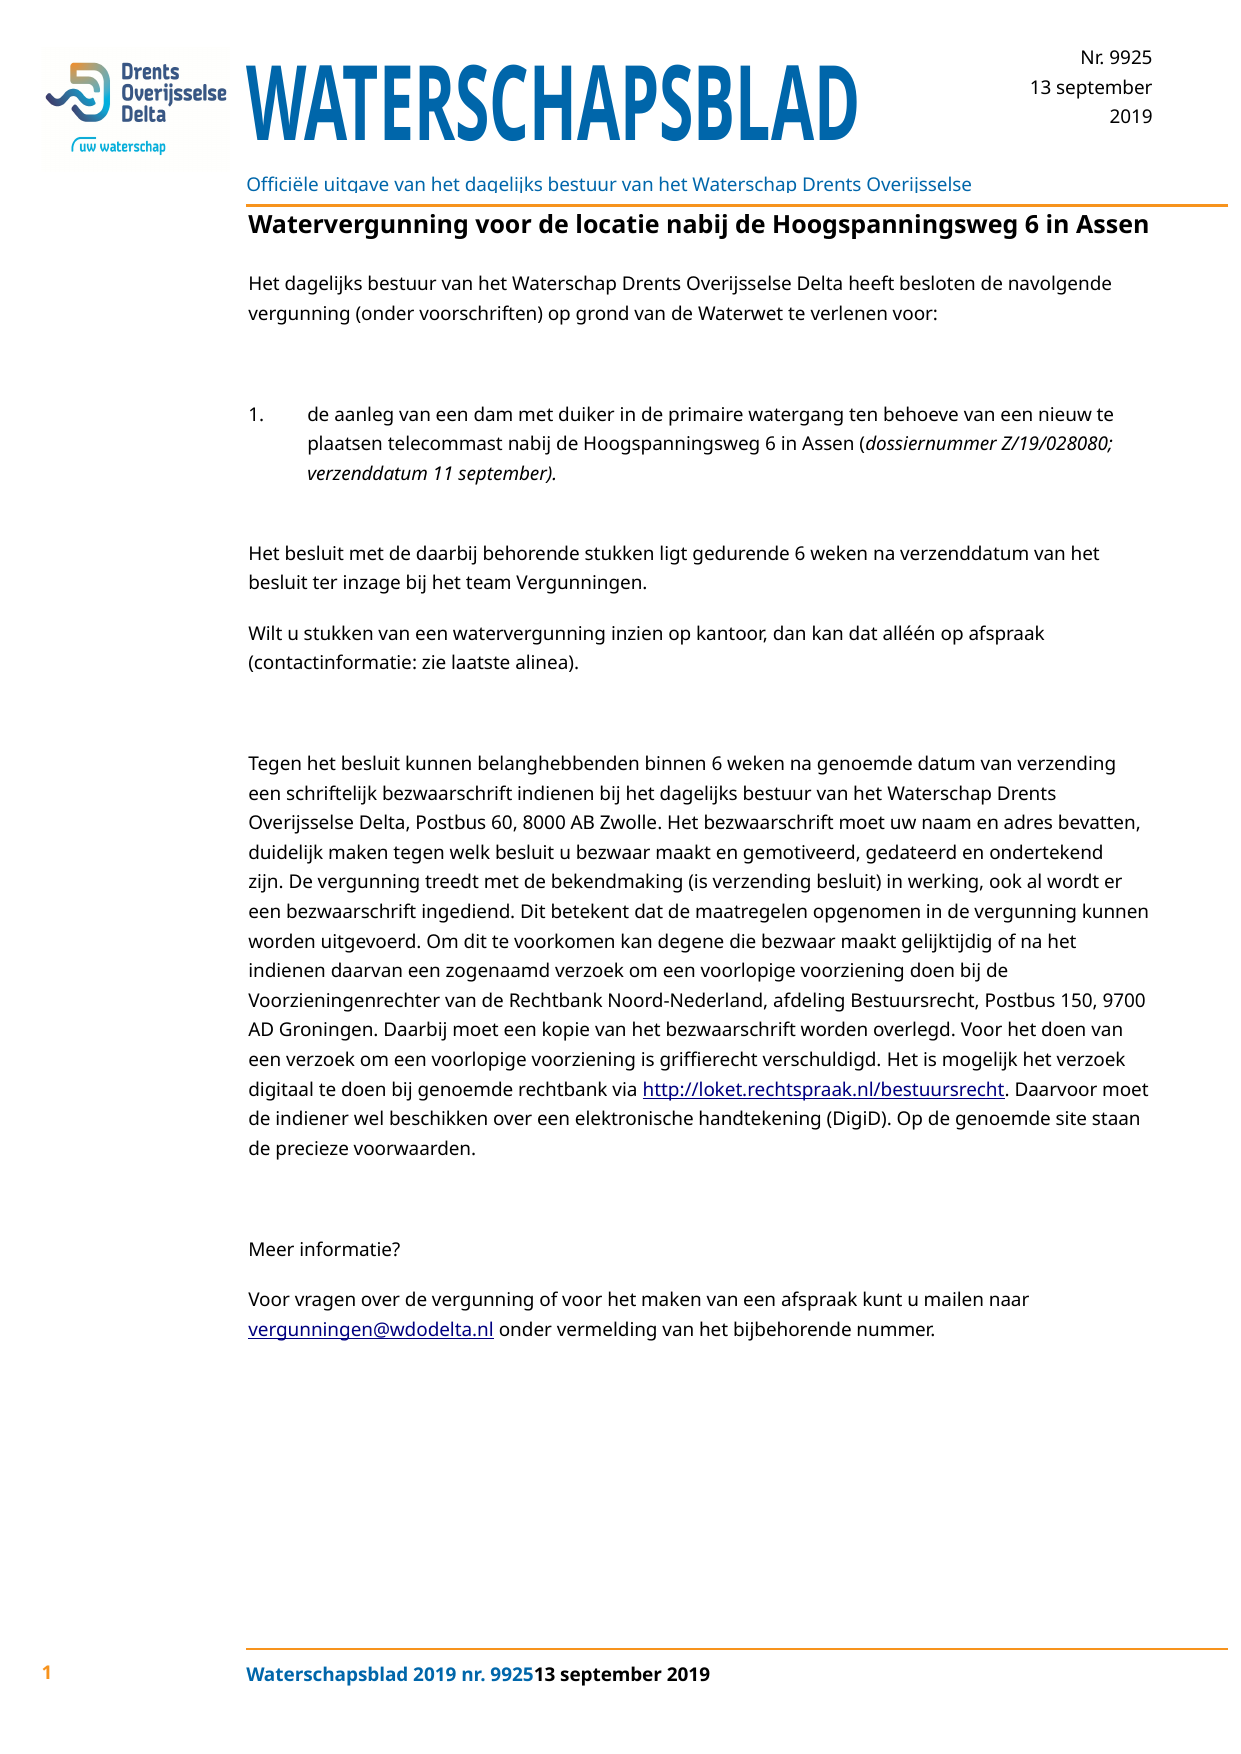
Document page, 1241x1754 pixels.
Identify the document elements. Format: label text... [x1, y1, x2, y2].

text Het dagelijks bestuur van het Waterschap Drents Overijsselse Delta heeft besloten de navolgende vergunning (onder voorschriften) op grond van de Waterwet te verlenen voor: [248, 270, 1152, 326]
text Voor vragen over de vergunning of voor het maken van een afspraak kunt u mailen naar vergunningen@wdodelta.nl onder vermelding van het bijbehorende nummer. [248, 1286, 1152, 1341]
text Het besluit met de daarbij behorende stukken ligt gedurende 6 weken na verzenddatum van het besluit ter inzage bij het team Vergunningen. [248, 540, 1152, 595]
picture [41, 47, 231, 172]
text Tegen het besluit kunnen belanghebbenden binnen 6 weken na genoemde datum van verzending een schriftelijk bezwaarschrift indienen bij het dagelijks bestuur van het Waterschap Drents Overijsselse Delta, Postbus 60, 8000 AB Zwolle. Het bezwaarschrift moet uw naam en adres bevatten, duidelijk maken tegen welk besluit u bezwaar maakt en gemotiveerd, gedateerd en ondertekend zijn. De vergunning treedt met de bekendmaking (is verzending besluit) in werking, ook al wordt er een bezwaarschrift ingediend. Dit betekent dat de maatregelen opgenomen in de vergunning kunnen worden uitgevoerd. Om dit te voorkomen kan degene die bezwaar maakt gelijktijdig of na het indienen daarvan een zogenaamd verzoek om een voorlopige voorziening doen bij de Voorzieningenrechter van de Rechtbank Noord-Nederland, afdeling Bestuursrecht, Postbus 150, 9700 AD Groningen. Daarbij moet een kopie van het bezwaarschrift worden overlegd. Voor het doen van een verzoek om een voorlopige voorziening is griffierecht verschuldigd. Het is mogelijk het verzoek digitaal te doen bij genoemde rechtbank via http://loket.rechtspraak.nl/bestuursrecht. Daarvoor moet de indiener wel beschikken over een elektronische handtekening (DigiD). Op de genoemde site staan de precieze voorwaarden. [248, 750, 1152, 1161]
list de aanleg van een dam met duiker in de primaire watergang ten behoeve van een nieuw te plaatsen telecommast nabij de Hoogspanningsweg 6 in Assen (dossiernummer Z/19/028080; verzenddatum 11 september). [248, 401, 1152, 486]
text Watervergunning voor de locatie nabij de Hoogspanningsweg 6 in Assen [248, 207, 1152, 241]
text Wilt u stukken van een watervergunning inzien op kantoor, dan kan dat alléén op afspraak (contactinformatie: zie laatste alinea). [248, 620, 1152, 675]
text Meer informatie? [248, 1236, 1152, 1261]
